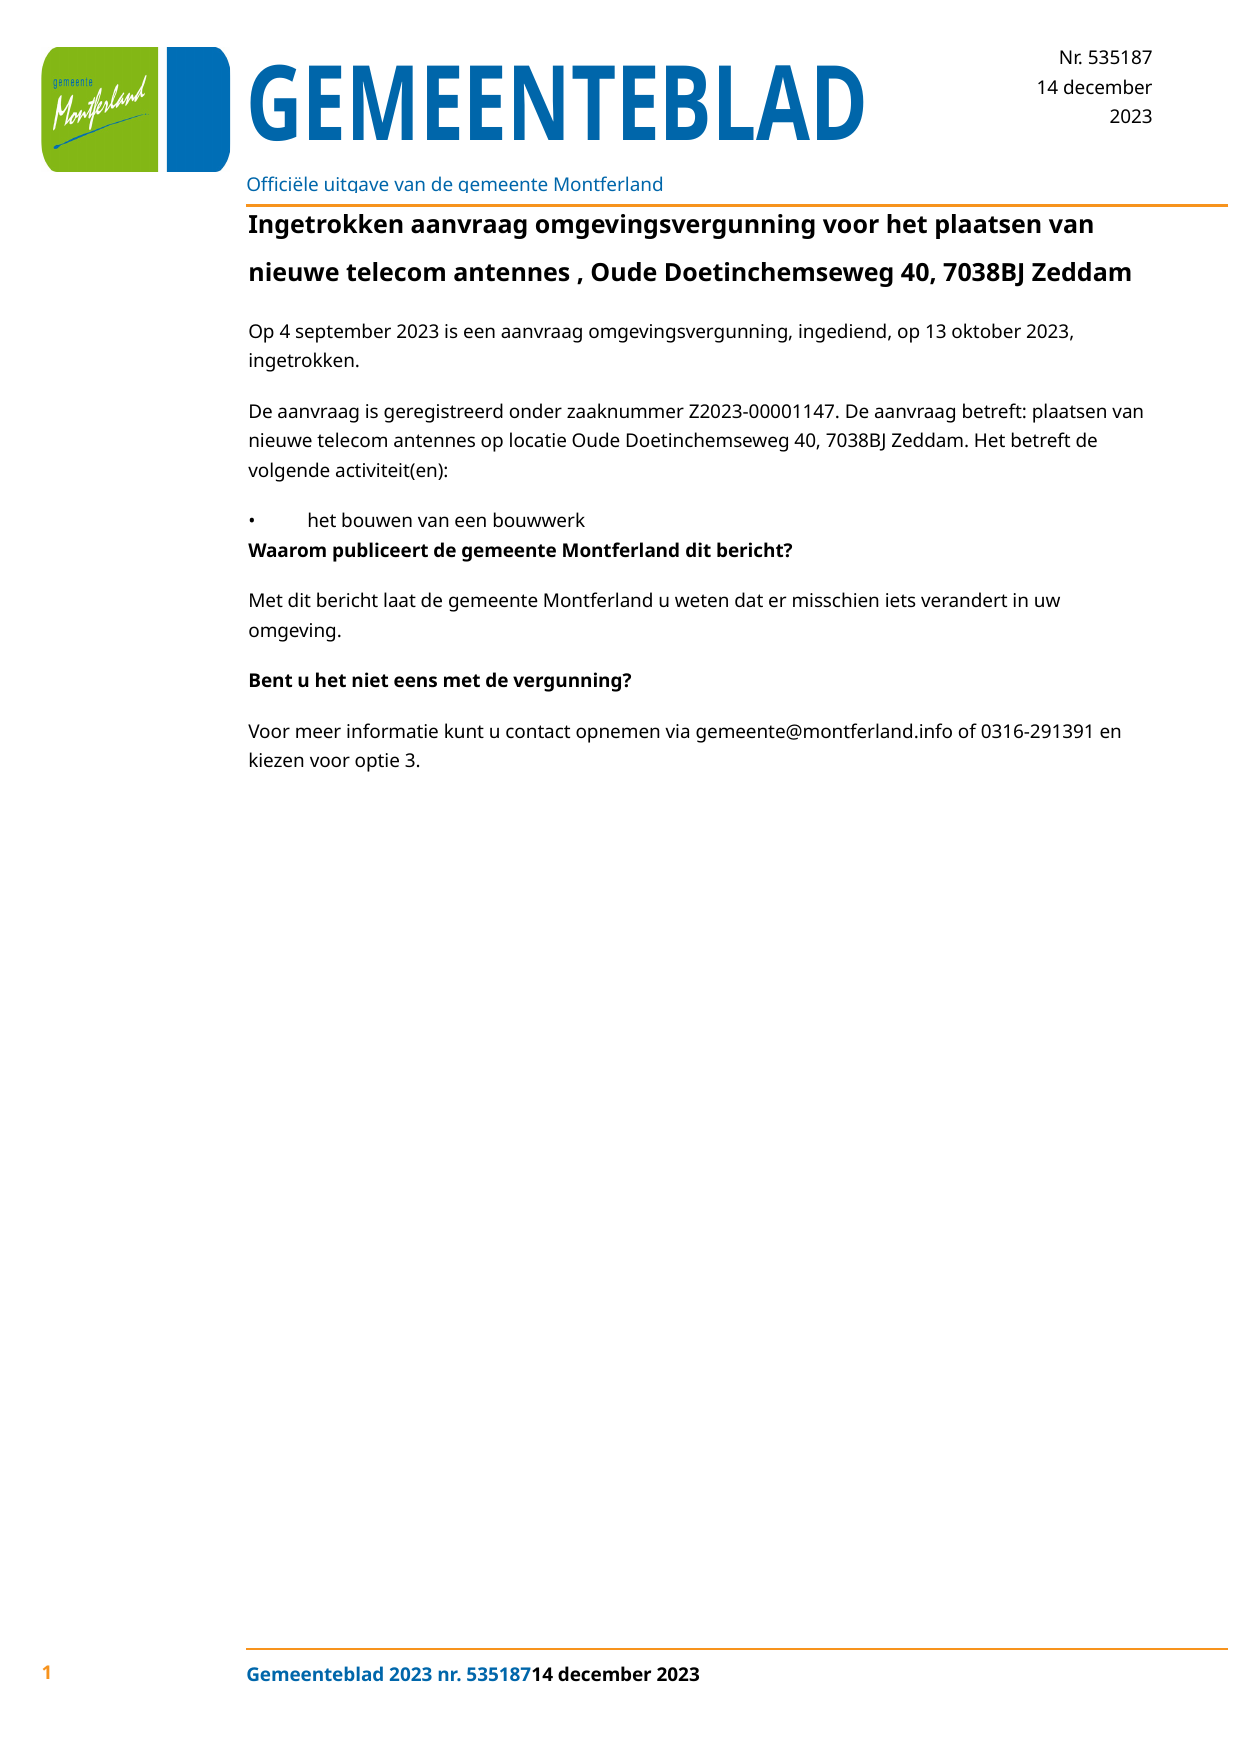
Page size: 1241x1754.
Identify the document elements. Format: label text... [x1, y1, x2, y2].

text Bent u het niet eens met de vergunning? [248, 667, 1152, 693]
list het bouwen van een bouwwerk [248, 507, 1152, 533]
text Voor meer informatie kunt u contact opnemen via gemeente@montferland.info of 0316-291391 en kiezen voor optie 3. [248, 718, 1152, 773]
text De aanvraag is geregistreerd onder zaaknummer Z2023-00001147. De aanvraag betreft: plaatsen van nieuwe telecom antennes op locatie Oude Doetinchemseweg 40, 7038BJ Zeddam. Het betreft de volgende activiteit(en): [248, 398, 1152, 483]
text Op 4 september 2023 is een aanvraag omgevingsvergunning, ingediend, op 13 oktober 2023, ingetrokken. [248, 318, 1152, 373]
text Waarom publiceert de gemeente Montferland dit bericht? [248, 537, 1152, 563]
text Ingetrokken aanvraag omgevingsvergunning voor het plaatsen van nieuwe telecom antennes , Oude Doetinchemseweg 40, 7038BJ Zeddam [248, 207, 1152, 288]
text Met dit bericht laat de gemeente Montferland u weten dat er misschien iets verandert in uw omgeving. [248, 587, 1152, 643]
picture [41, 47, 231, 172]
